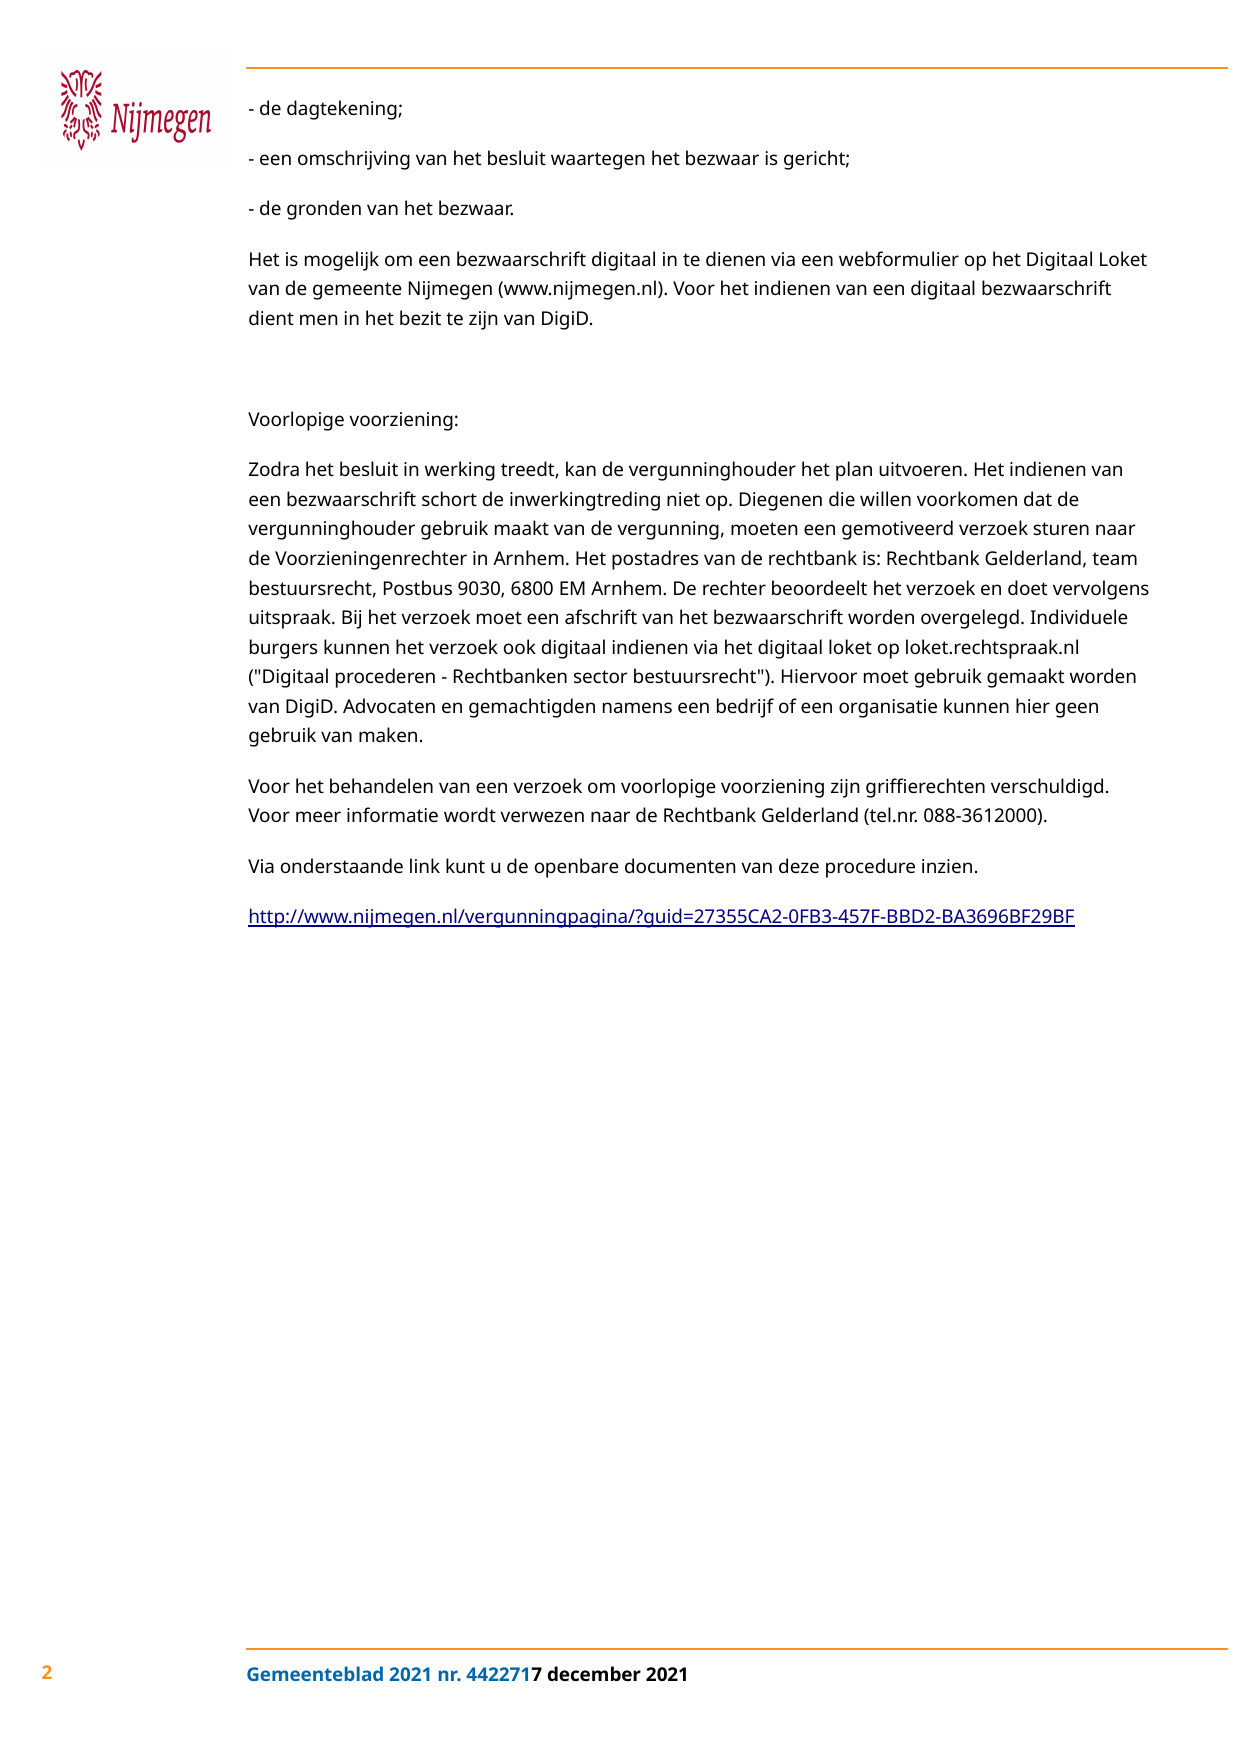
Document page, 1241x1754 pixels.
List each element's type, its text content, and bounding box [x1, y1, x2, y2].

text - een omschrijving van het besluit waartegen het bezwaar is gericht; [248, 145, 1152, 171]
picture [41, 47, 231, 172]
text Via onderstaande link kunt u de openbare documenten van deze procedure inzien. [248, 853, 1152, 879]
text Het is mogelijk om een bezwaarschrift digitaal in te dienen via een webformulier op het Digitaal Loket van de gemeente Nijmegen (www.nijmegen.nl). Voor het indienen van een digitaal bezwaarschrift dient men in het bezit te zijn van DigiD. [248, 246, 1152, 331]
text - de dagtekening; [248, 95, 1152, 121]
text Voor het behandelen van een verzoek om voorlopige voorziening zijn griffierechten verschuldigd. Voor meer informatie wordt verwezen naar de Rechtbank Gelderland (tel.nr. 088-3612000). [248, 773, 1152, 828]
text Voorlopige voorziening: [248, 406, 1152, 432]
text Zodra het besluit in werking treedt, kan de vergunninghouder het plan uitvoeren. Het indienen van een bezwaarschrift schort de inwerkingtreding niet op. Diegenen die willen voorkomen dat de vergunninghouder gebruik maakt van de vergunning, moeten een gemotiveerd verzoek sturen naar de Voorzieningenrechter in Arnhem. Het postadres van de rechtbank is: Rechtbank Gelderland, team bestuursrecht, Postbus 9030, 6800 EM Arnhem. De rechter beoordeelt het verzoek en doet vervolgens uitspraak. Bij het verzoek moet een afschrift van het bezwaarschrift worden overgelegd. Individuele burgers kunnen het verzoek ook digitaal indienen via het digitaal loket op loket.rechtspraak.nl ("Digitaal procederen - Rechtbanken sector bestuursrecht"). Hiervoor moet gebruik gemaakt worden van DigiD. Advocaten en gemachtigden namens een bedrijf of een organisatie kunnen hier geen gebruik van maken. [248, 456, 1152, 748]
text - de gronden van het bezwaar. [248, 196, 1152, 221]
text http://www.nijmegen.nl/vergunningpagina/?guid=27355CA2-0FB3-457F-BBD2-BA3696BF29BF [248, 903, 1152, 929]
